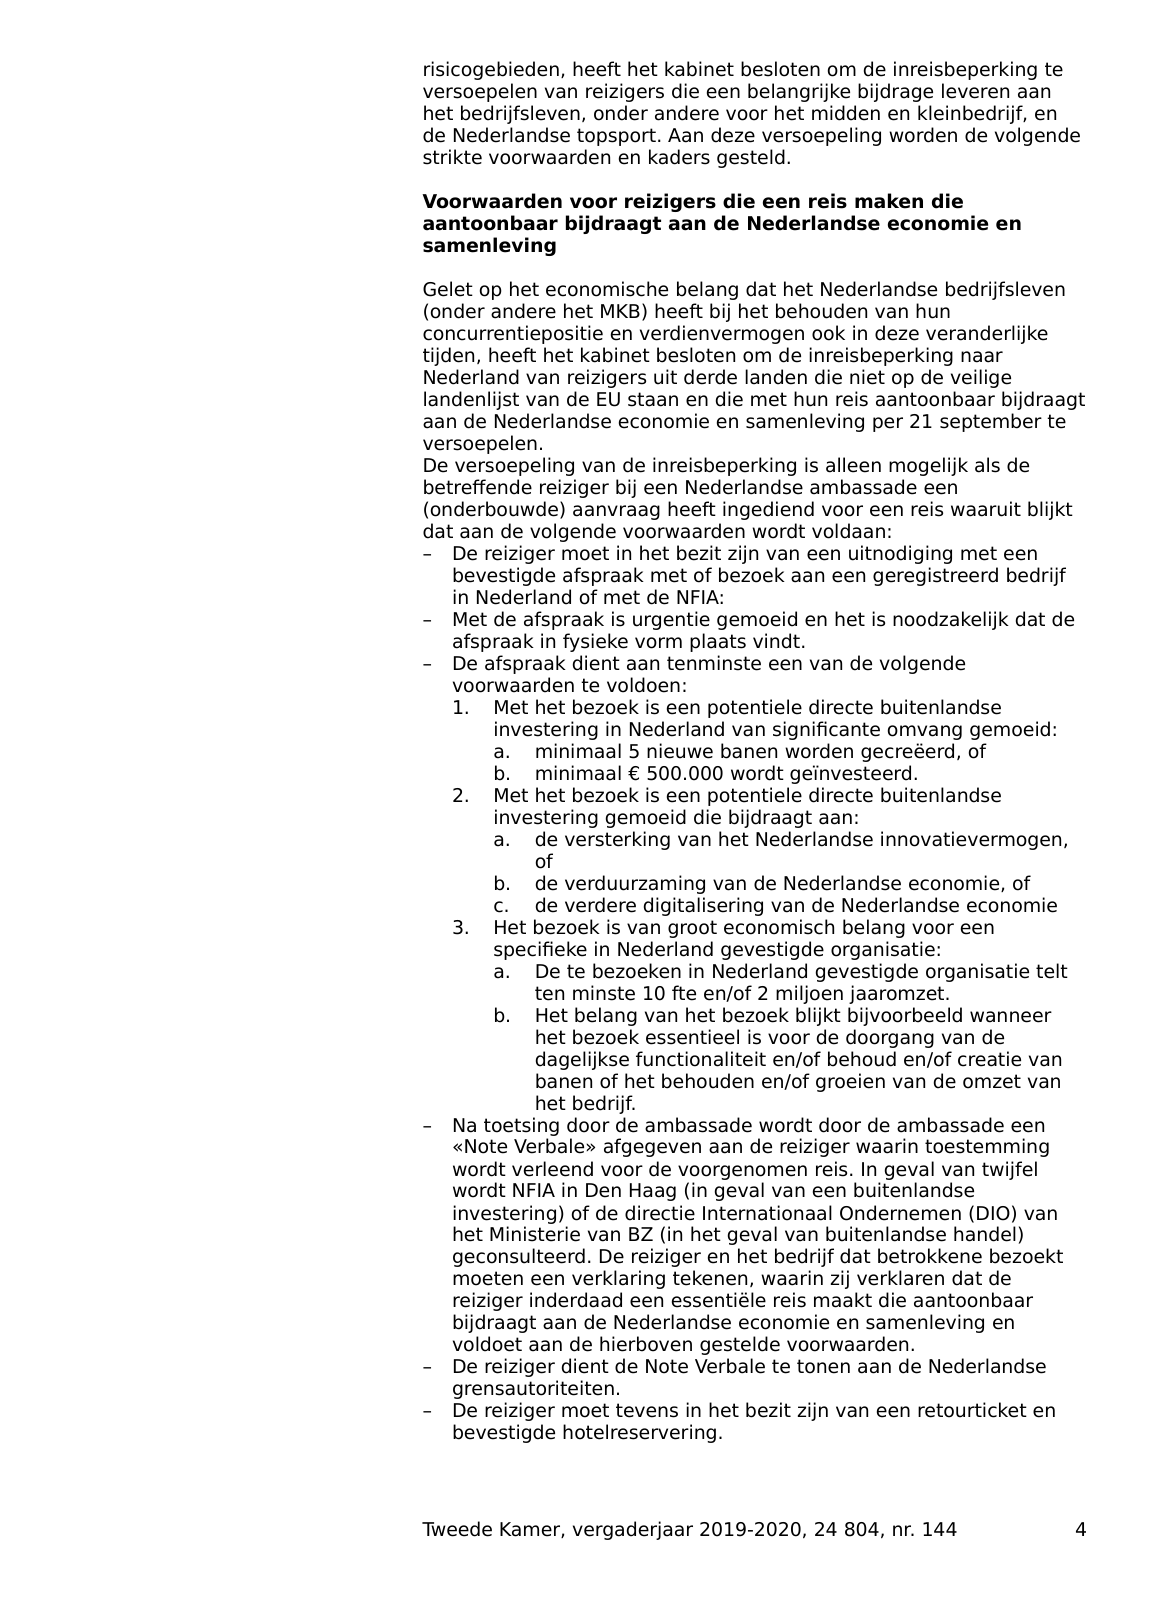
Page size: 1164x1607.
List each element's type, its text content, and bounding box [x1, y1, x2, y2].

text b. Het belang van het bezoek blijkt bijvoorbeeld wanneer het bezoek essentieel is voor de doorgang van de dagelijkse functionaliteit en/of behoud en/of creatie van banen of het behouden en/of groeien van de omzet van het bedrijf. [493, 1004, 1087, 1114]
text – De reiziger dient de Note Verbale te tonen aan de Nederlandse grensautoriteiten. [422, 1356, 1087, 1400]
text – Met de afspraak is urgentie gemoeid en het is noodzakelijk dat de afspraak in fysieke vorm plaats vindt. [422, 609, 1087, 653]
subtitle Voorwaarden voor reizigers die een reis maken die aantoonbaar bijdraagt aan de Nederlandse economie en samenleving [422, 191, 1087, 257]
text – De reiziger moet in het bezit zijn van een uitnodiging met een bevestigde afspraak met of bezoek aan een geregistreerd bedrijf in Nederland of met de NFIA: [422, 543, 1087, 609]
text b. minimaal € 500.000 wordt geïnvesteerd. [493, 763, 1087, 785]
text a. de versterking van het Nederlandse innovatievermogen, of [493, 829, 1087, 873]
text 2. Met het bezoek is een potentiele directe buitenlandse investering gemoeid die bijdraagt aan: [452, 785, 1087, 829]
text – De afspraak dient aan tenminste een van de volgende voorwaarden te voldoen: [422, 653, 1087, 697]
text 3. Het bezoek is van groot economisch belang voor een specifieke in Nederland gevestigde organisatie: [452, 917, 1087, 961]
text – De reiziger moet tevens in het bezit zijn van een retourticket en bevestigde hotelreservering. [422, 1400, 1087, 1444]
text a. minimaal 5 nieuwe banen worden gecreëerd, of [493, 741, 1087, 763]
text – Na toetsing door de ambassade wordt door de ambassade een «Note Verbale» afgegeven aan de reiziger waarin toestemming wordt verleend voor de voorgenomen reis. In geval van twijfel wordt NFIA in Den Haag (in geval van een buitenlandse investering) of de directie Internationaal Ondernemen (DIO) van het Ministerie van BZ (in het geval van buitenlandse handel) geconsulteerd. De reiziger en het bedrijf dat betrokkene bezoekt moeten een verklaring tekenen, waarin zij verklaren dat de reiziger inderdaad een essentiële reis maakt die aantoonbaar bijdraagt aan de Nederlandse economie en samenleving en voldoet aan de hierboven gestelde voorwaarden. [422, 1114, 1087, 1356]
text b. de verduurzaming van de Nederlandse economie, of [493, 873, 1087, 895]
text a. De te bezoeken in Nederland gevestigde organisatie telt ten minste 10 fte en/of 2 miljoen jaaromzet. [493, 961, 1087, 1004]
text Gelet op het economische belang dat het Nederlandse bedrijfsleven (onder andere het MKB) heeft bij het behouden van hun concurrentiepositie en verdienvermogen ook in deze veranderlijke tijden, heeft het kabinet besloten om de inreisbeperking naar Nederland van reizigers uit derde landen die niet op de veilige landenlijst van de EU staan en die met hun reis aantoonbaar bijdraagt aan de Nederlandse economie en samenleving per 21 september te versoepelen. [422, 279, 1087, 455]
text 1. Met het bezoek is een potentiele directe buitenlandse investering in Nederland van significante omvang gemoeid: [452, 697, 1087, 741]
text c. de verdere digitalisering van de Nederlandse economie [493, 895, 1087, 917]
text De versoepeling van de inreisbeperking is alleen mogelijk als de betreffende reiziger bij een Nederlandse ambassade een (onderbouwde) aanvraag heeft ingediend voor een reis waaruit blijkt dat aan de volgende voorwaarden wordt voldaan: [422, 455, 1087, 543]
text risicogebieden, heeft het kabinet besloten om de inreisbeperking te versoepelen van reizigers die een belangrijke bijdrage leveren aan het bedrijfsleven, onder andere voor het midden en kleinbedrijf, en de Nederlandse topsport. Aan deze versoepeling worden de volgende strikte voorwaarden en kaders gesteld. [422, 59, 1087, 169]
